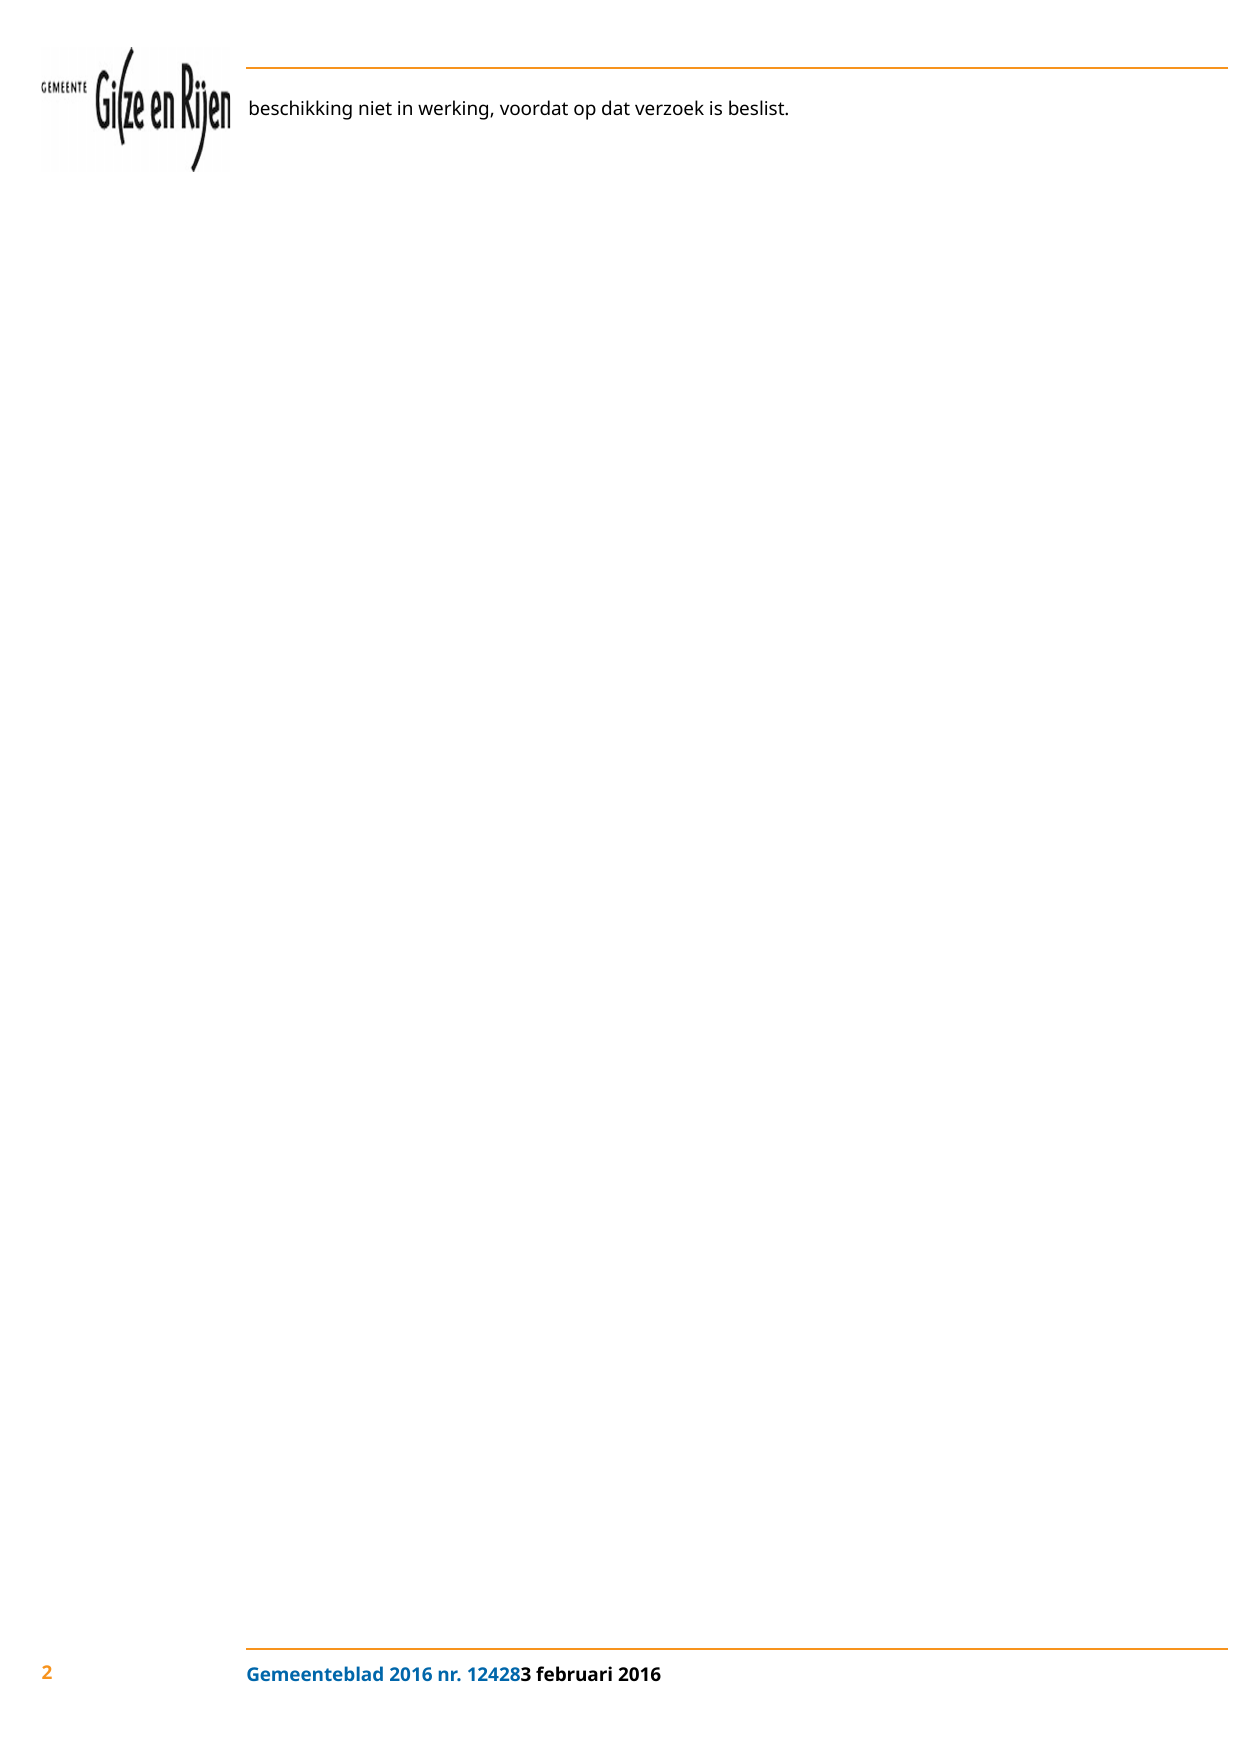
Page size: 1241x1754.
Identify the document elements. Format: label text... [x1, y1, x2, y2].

picture [41, 47, 231, 172]
text beschikking niet in werking, voordat op dat verzoek is beslist. [248, 95, 1152, 121]
